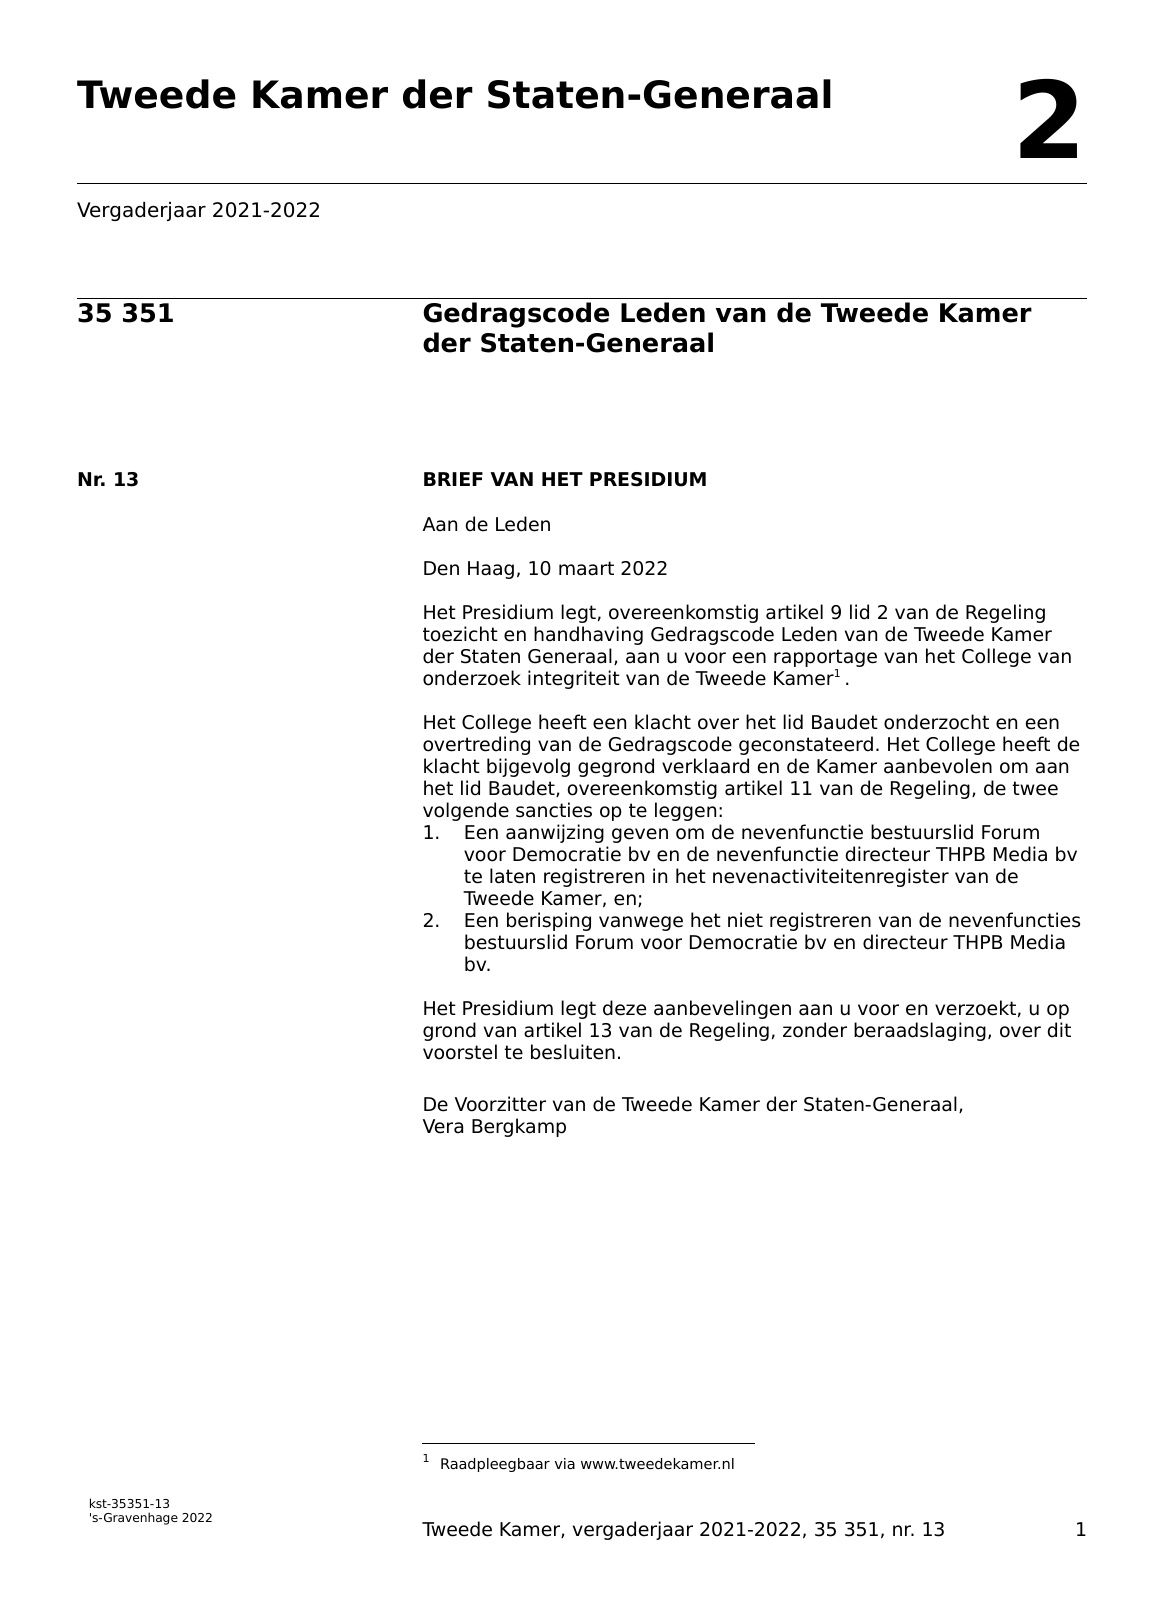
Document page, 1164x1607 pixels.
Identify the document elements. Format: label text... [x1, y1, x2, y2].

text Den Haag, 10 maart 2022 [422, 558, 1087, 580]
text Raadpleegbaar via www.tweedekamer.nl [422, 1452, 1087, 1474]
text Het College heeft een klacht over het lid Baudet onderzocht en een overtreding van de Gedragscode geconstateerd. Het College heeft de klacht bijgevolg gegrond verklaard en de Kamer aanbevolen om aan het lid Baudet, overeenkomstig artikel 11 van de Regeling, de twee volgende sancties op te leggen: [422, 712, 1087, 822]
text 2. Een berisping vanwege het niet registreren van de nevenfuncties bestuurslid Forum voor Democratie bv en directeur THPB Media bv. [422, 910, 1087, 976]
text 1. Een aanwijzing geven om de nevenfunctie bestuurslid Forum voor Democratie bv en de nevenfunctie directeur THPB Media bv te laten registreren in het nevenactiviteitenregister van de Tweede Kamer, en; [422, 822, 1087, 910]
text Het Presidium legt, overeenkomstig artikel 9 lid 2 van de Regeling toezicht en handhaving Gedragscode Leden van de Tweede Kamer der Staten Generaal, aan u voor een rapportage van het College van onderzoek integriteit van de Tweede Kamer. [422, 602, 1087, 690]
table_header 2 [886, 59, 1087, 183]
table_cell Vergaderjaar 2021-2022 [77, 184, 1087, 298]
text kst-35351-13 [88, 1497, 323, 1511]
text Aan de Leden [422, 513, 1087, 536]
text 's-Gravenhage 2022 [88, 1511, 323, 1525]
text Het Presidium legt deze aanbevelingen aan u voor en verzoekt, u op grond van artikel 13 van de Regeling, zonder beraadslaging, over dit voorstel te besluiten. [422, 998, 1087, 1064]
table_header Tweede Kamer der Staten-Generaal [77, 59, 886, 183]
text De Voorzitter van de Tweede Kamer der Staten-Generaal, Vera Bergkamp [422, 1094, 1087, 1138]
subtitle Nr. 13 BRIEF VAN HET PRESIDIUM [77, 469, 1087, 491]
subtitle 35 351 Gedragscode Leden van de Tweede Kamer der Staten-Generaal [77, 299, 1087, 358]
